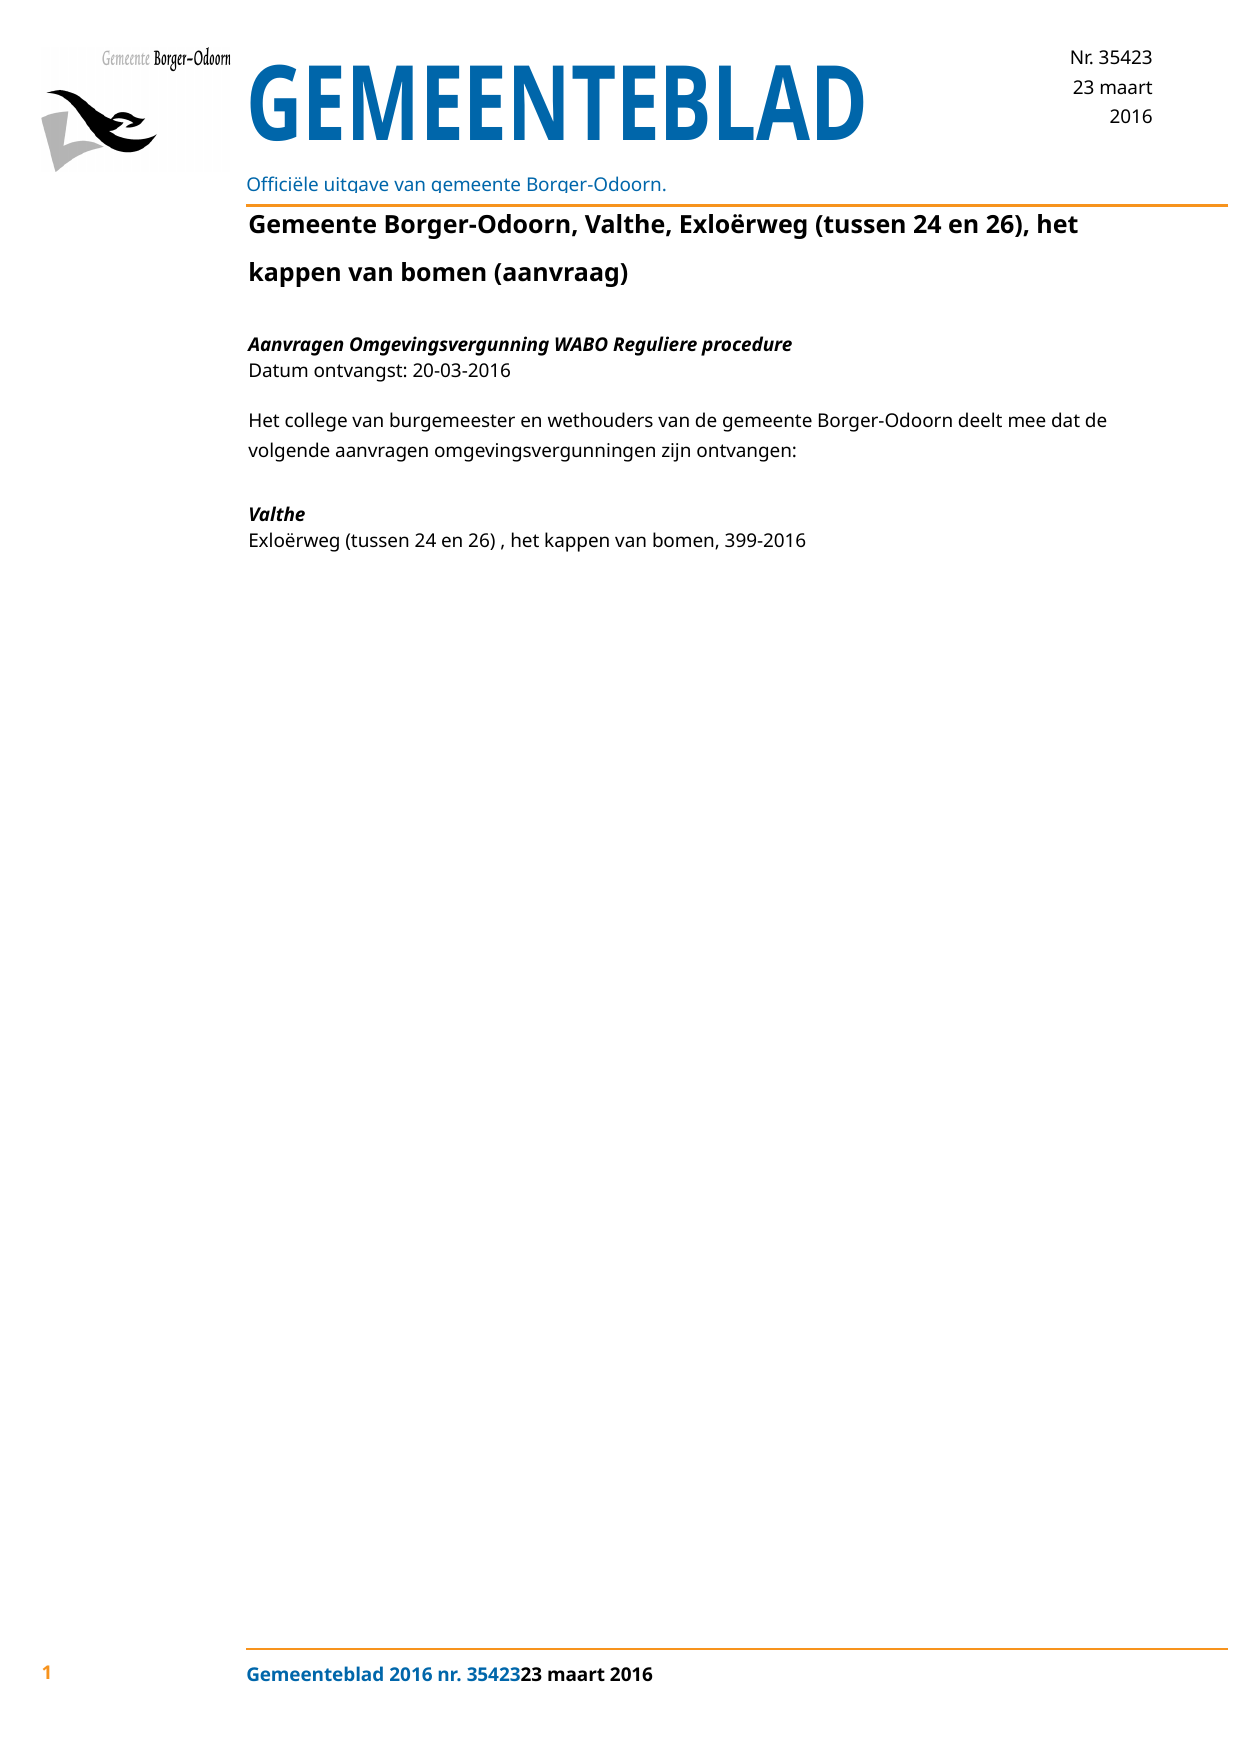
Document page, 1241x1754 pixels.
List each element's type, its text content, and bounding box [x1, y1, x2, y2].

text Exloërweg (tussen 24 en 26) , het kappen van bomen, 399-2016 [248, 527, 1152, 553]
text Het college van burgemeester en wethouders van de gemeente Borger-Odoorn deelt mee dat de volgende aanvragen omgevingsvergunningen zijn ontvangen: [248, 408, 1152, 463]
text Valthe [248, 501, 1152, 527]
text Aanvragen Omgevingsvergunning WABO Reguliere procedure [248, 331, 1152, 357]
text Datum ontvangst: 20-03-2016 [248, 357, 1152, 383]
text Gemeente Borger-Odoorn, Valthe, Exloërweg (tussen 24 en 26), het kappen van bomen (aanvraag) [248, 207, 1152, 288]
picture [41, 47, 231, 172]
